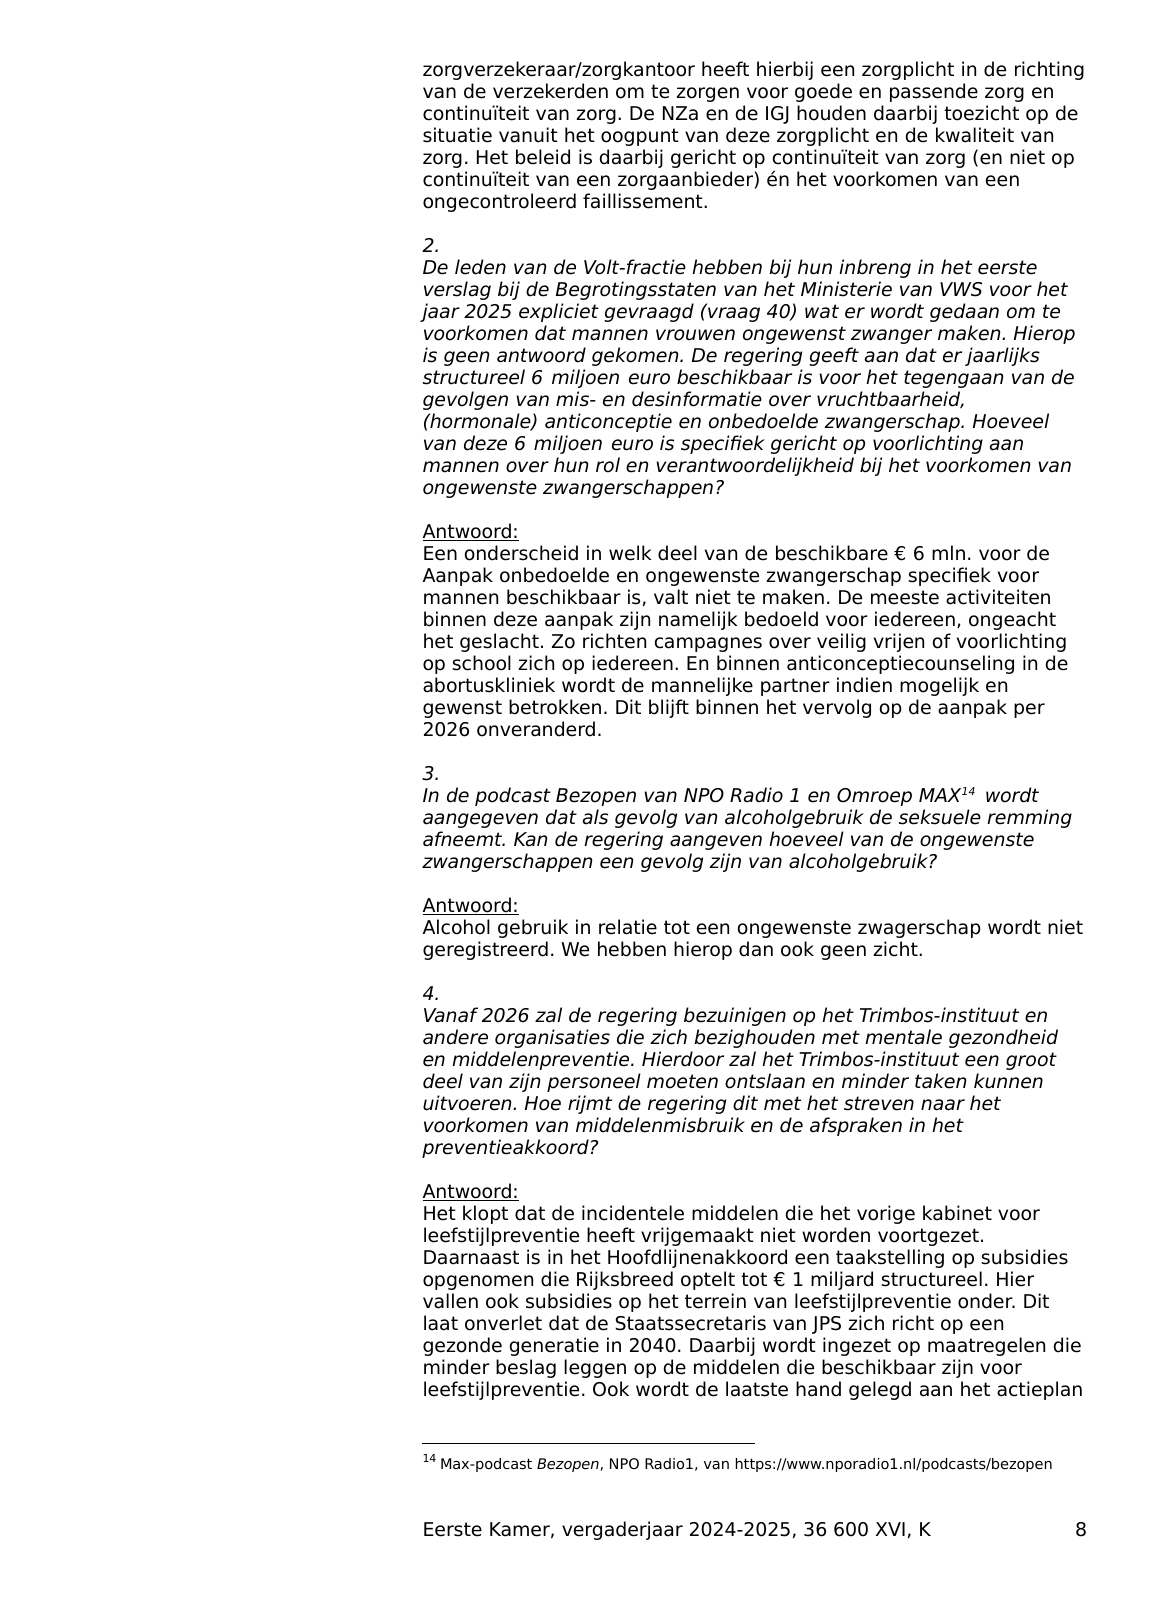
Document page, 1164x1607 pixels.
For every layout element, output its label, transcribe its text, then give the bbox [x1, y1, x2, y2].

text zorgverzekeraar/zorgkantoor heeft hierbij een zorgplicht in de richting van de verzekerden om te zorgen voor goede en passende zorg en continuïteit van zorg. De NZa en de IGJ houden daarbij toezicht op de situatie vanuit het oogpunt van deze zorgplicht en de kwaliteit van zorg. Het beleid is daarbij gericht op continuïteit van zorg (en niet op continuïteit van een zorgaanbieder) én het voorkomen van een ongecontroleerd faillissement. [422, 59, 1087, 213]
text Vanaf 2026 zal de regering bezuinigen op het Trimbos-instituut en andere organisaties die zich bezighouden met mentale gezondheid en middelenpreventie. Hierdoor zal het Trimbos-instituut een groot deel van zijn personeel moeten ontslaan en minder taken kunnen uitvoeren. Hoe rijmt de regering dit met het streven naar het voorkomen van middelenmisbruik en de afspraken in het preventieakkoord? [422, 1005, 1087, 1159]
text Antwoord: [422, 1181, 1087, 1203]
text Een onderscheid in welk deel van de beschikbare € 6 mln. voor de Aanpak onbedoelde en ongewenste zwangerschap specifiek voor mannen beschikbaar is, valt niet te maken. De meeste activiteiten binnen deze aanpak zijn namelijk bedoeld voor iedereen, ongeacht het geslacht. Zo richten campagnes over veilig vrijen of voorlichting op school zich op iedereen. En binnen anticonceptiecounseling in de abortuskliniek wordt de mannelijke partner indien mogelijk en gewenst betrokken. Dit blijft binnen het vervolg op de aanpak per 2026 onveranderd. [422, 543, 1087, 741]
text Het klopt dat de incidentele middelen die het vorige kabinet voor leefstijlpreventie heeft vrijgemaakt niet worden voortgezet. Daarnaast is in het Hoofdlijnenakkoord een taakstelling op subsidies opgenomen die Rijksbreed optelt tot € 1 miljard structureel. Hier vallen ook subsidies op het terrein van leefstijlpreventie onder. Dit laat onverlet dat de Staatssecretaris van JPS zich richt op een gezonde generatie in 2040. Daarbij wordt ingezet op maatregelen die minder beslag leggen op de middelen die beschikbaar zijn voor leefstijlpreventie. Ook wordt de laatste hand gelegd aan het actieplan [422, 1203, 1087, 1401]
text In de podcast Bezopen van NPO Radio 1 en Omroep MAX wordt aangegeven dat als gevolg van alcoholgebruik de seksuele remming afneemt. Kan de regering aangeven hoeveel van de ongewenste zwangerschappen een gevolg zijn van alcoholgebruik? [422, 785, 1087, 873]
text Alcohol gebruik in relatie tot een ongewenste zwagerschap wordt niet geregistreerd. We hebben hierop dan ook geen zicht. [422, 917, 1087, 961]
text De leden van de Volt-fractie hebben bij hun inbreng in het eerste verslag bij de Begrotingsstaten van het Ministerie van VWS voor het jaar 2025 expliciet gevraagd (vraag 40) wat er wordt gedaan om te voorkomen dat mannen vrouwen ongewenst zwanger maken. Hierop is geen antwoord gekomen. De regering geeft aan dat er jaarlijks structureel 6 miljoen euro beschikbaar is voor het tegengaan van de gevolgen van mis- en desinformatie over vruchtbaarheid, (hormonale) anticonceptie en onbedoelde zwangerschap. Hoeveel van deze 6 miljoen euro is specifiek gericht op voorlichting aan mannen over hun rol en verantwoordelijkheid bij het voorkomen van ongewenste zwangerschappen? [422, 257, 1087, 499]
text 3. [422, 763, 1087, 785]
text 2. [422, 235, 1087, 257]
text Antwoord: [422, 895, 1087, 917]
text Antwoord: [422, 521, 1087, 543]
text Max-podcast Bezopen, NPO Radio1, van https://www.nporadio1.nl/podcasts/bezopen [422, 1452, 1087, 1474]
text 4. [422, 983, 1087, 1005]
